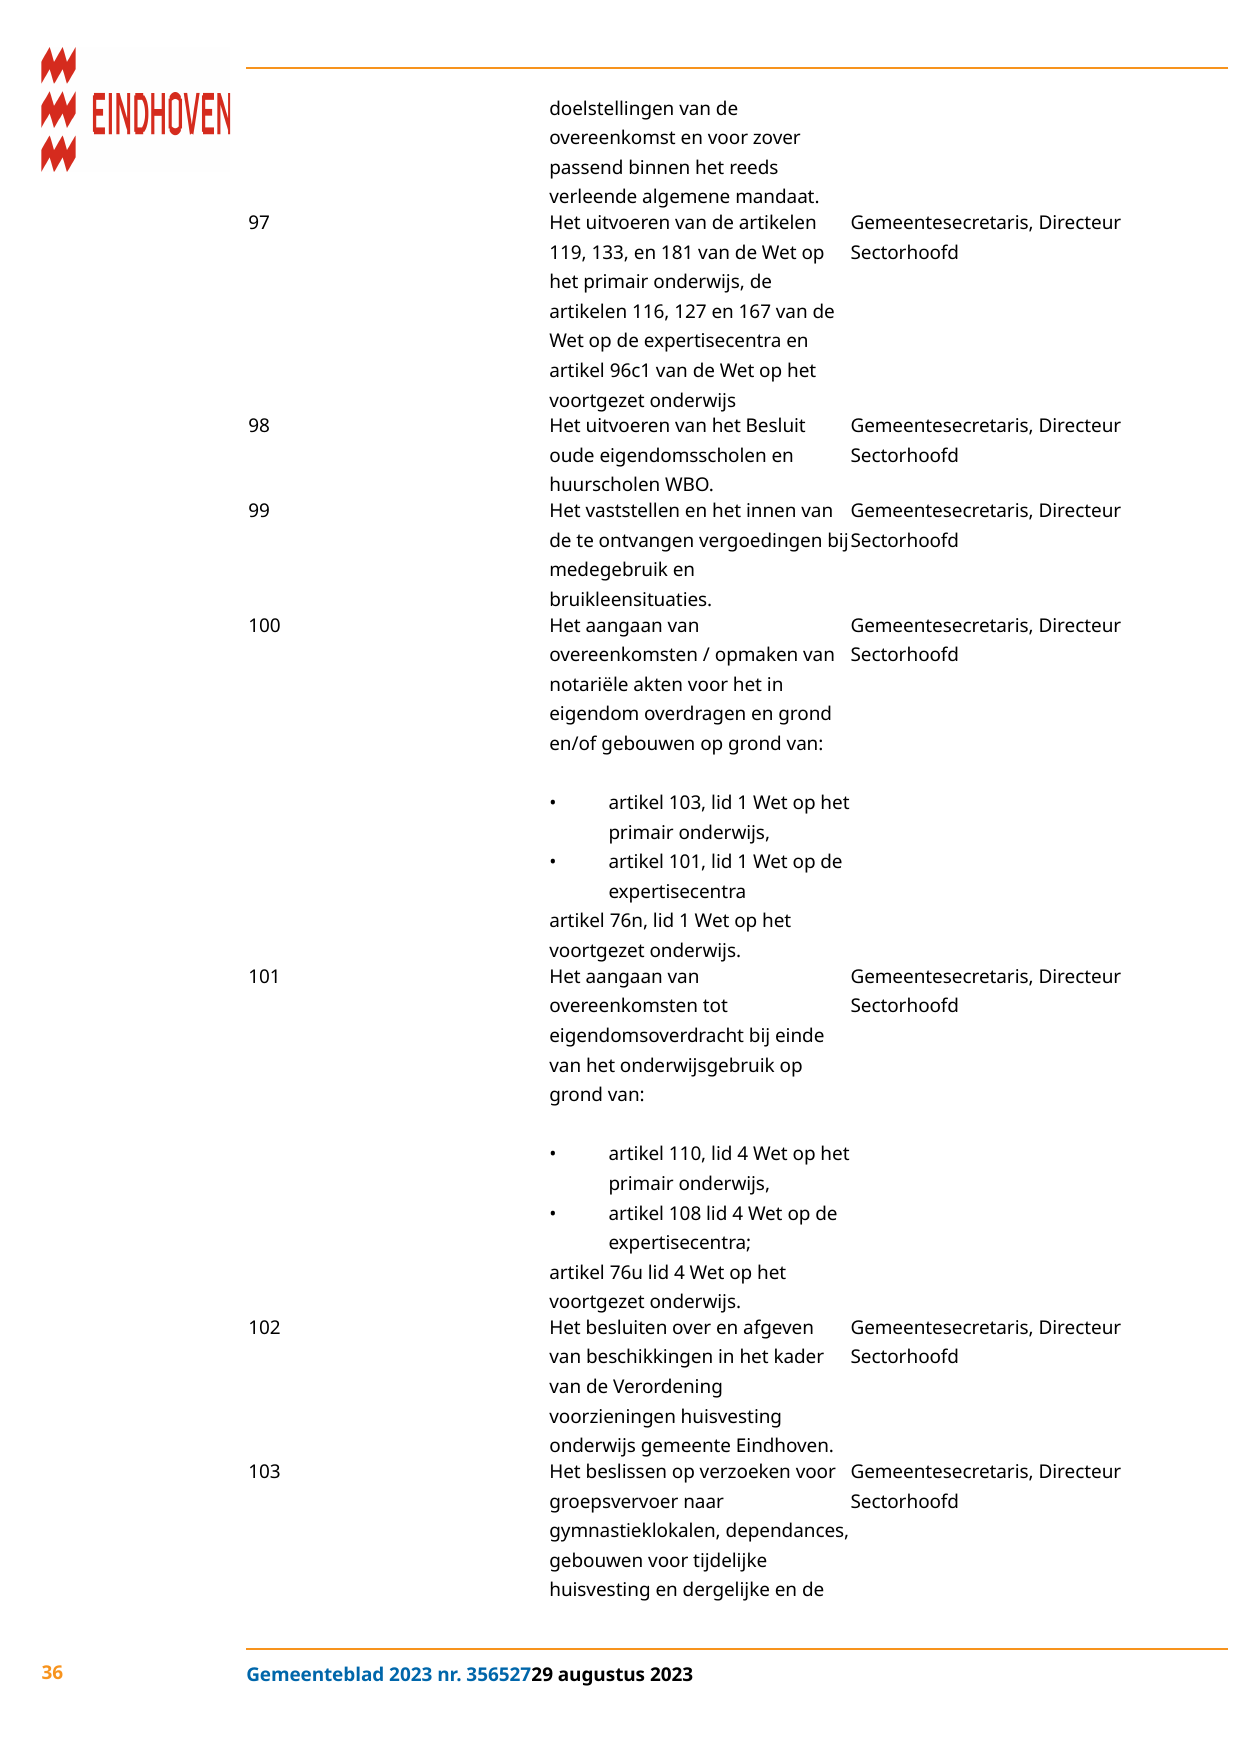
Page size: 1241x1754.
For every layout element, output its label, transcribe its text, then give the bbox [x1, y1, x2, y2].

table_cell Het besluiten over en afgeven van beschikkingen in het kader van de Verordening voorzieningen huisvesting onderwijs gemeente Eindhoven. [549, 1314, 850, 1458]
table_cell Gemeentesecretaris, Directeur Sectorhoofd [850, 413, 1152, 497]
table_cell 98 [248, 413, 549, 497]
table_cell doelstellingen van de overeenkomst en voor zover passend binnen het reeds verleende algemene mandaat. [549, 95, 850, 209]
table_cell Gemeentesecretaris, Directeur Sectorhoofd [850, 498, 1152, 612]
table_cell [850, 95, 1152, 209]
table_cell Het beslissen op verzoeken voor groepsvervoer naar gymnastieklokalen, dependances, gebouwen voor tijdelijke huisvesting en dergelijke en de [549, 1458, 850, 1602]
table_cell Gemeentesecretaris, Directeur Sectorhoofd [850, 1314, 1152, 1458]
table_cell 101 [248, 963, 549, 1314]
table_cell Het aangaan van overeenkomsten tot eigendomsoverdracht bij einde van het onderwijsgebruik op grond van: artikel 110, lid 4 Wet op het primair onderwijs, artikel 108 lid 4 Wet op de expertisecentra; artikel 76u lid 4 Wet op het voortgezet onderwijs. [549, 963, 850, 1314]
table_cell 103 [248, 1458, 549, 1602]
table_cell 97 [248, 209, 549, 412]
table_cell Gemeentesecretaris, Directeur Sectorhoofd [850, 612, 1152, 963]
table_cell Gemeentesecretaris, Directeur Sectorhoofd [850, 1458, 1152, 1602]
table_cell [248, 95, 549, 209]
table_cell Gemeentesecretaris, Directeur Sectorhoofd [850, 963, 1152, 1314]
picture [41, 47, 231, 172]
table_cell Het uitvoeren van het Besluit oude eigendomsscholen en huurscholen WBO. [549, 413, 850, 497]
table_cell 100 [248, 612, 549, 963]
table_cell 102 [248, 1314, 549, 1458]
table_cell 99 [248, 498, 549, 612]
table_cell Het vaststellen en het innen van de te ontvangen vergoedingen bij medegebruik en bruikleensituaties. [549, 498, 850, 612]
table_cell Het uitvoeren van de artikelen 119, 133, en 181 van de Wet op het primair onderwijs, de artikelen 116, 127 en 167 van de Wet op de expertisecentra en artikel 96c1 van de Wet op het voortgezet onderwijs [549, 209, 850, 412]
table_cell Het aangaan van overeenkomsten / opmaken van notariële akten voor het in eigendom overdragen en grond en/of gebouwen op grond van: artikel 103, lid 1 Wet op het primair onderwijs, artikel 101, lid 1 Wet op de expertisecentra artikel 76n, lid 1 Wet op het voortgezet onderwijs. [549, 612, 850, 963]
table_cell Gemeentesecretaris, Directeur Sectorhoofd [850, 209, 1152, 412]
